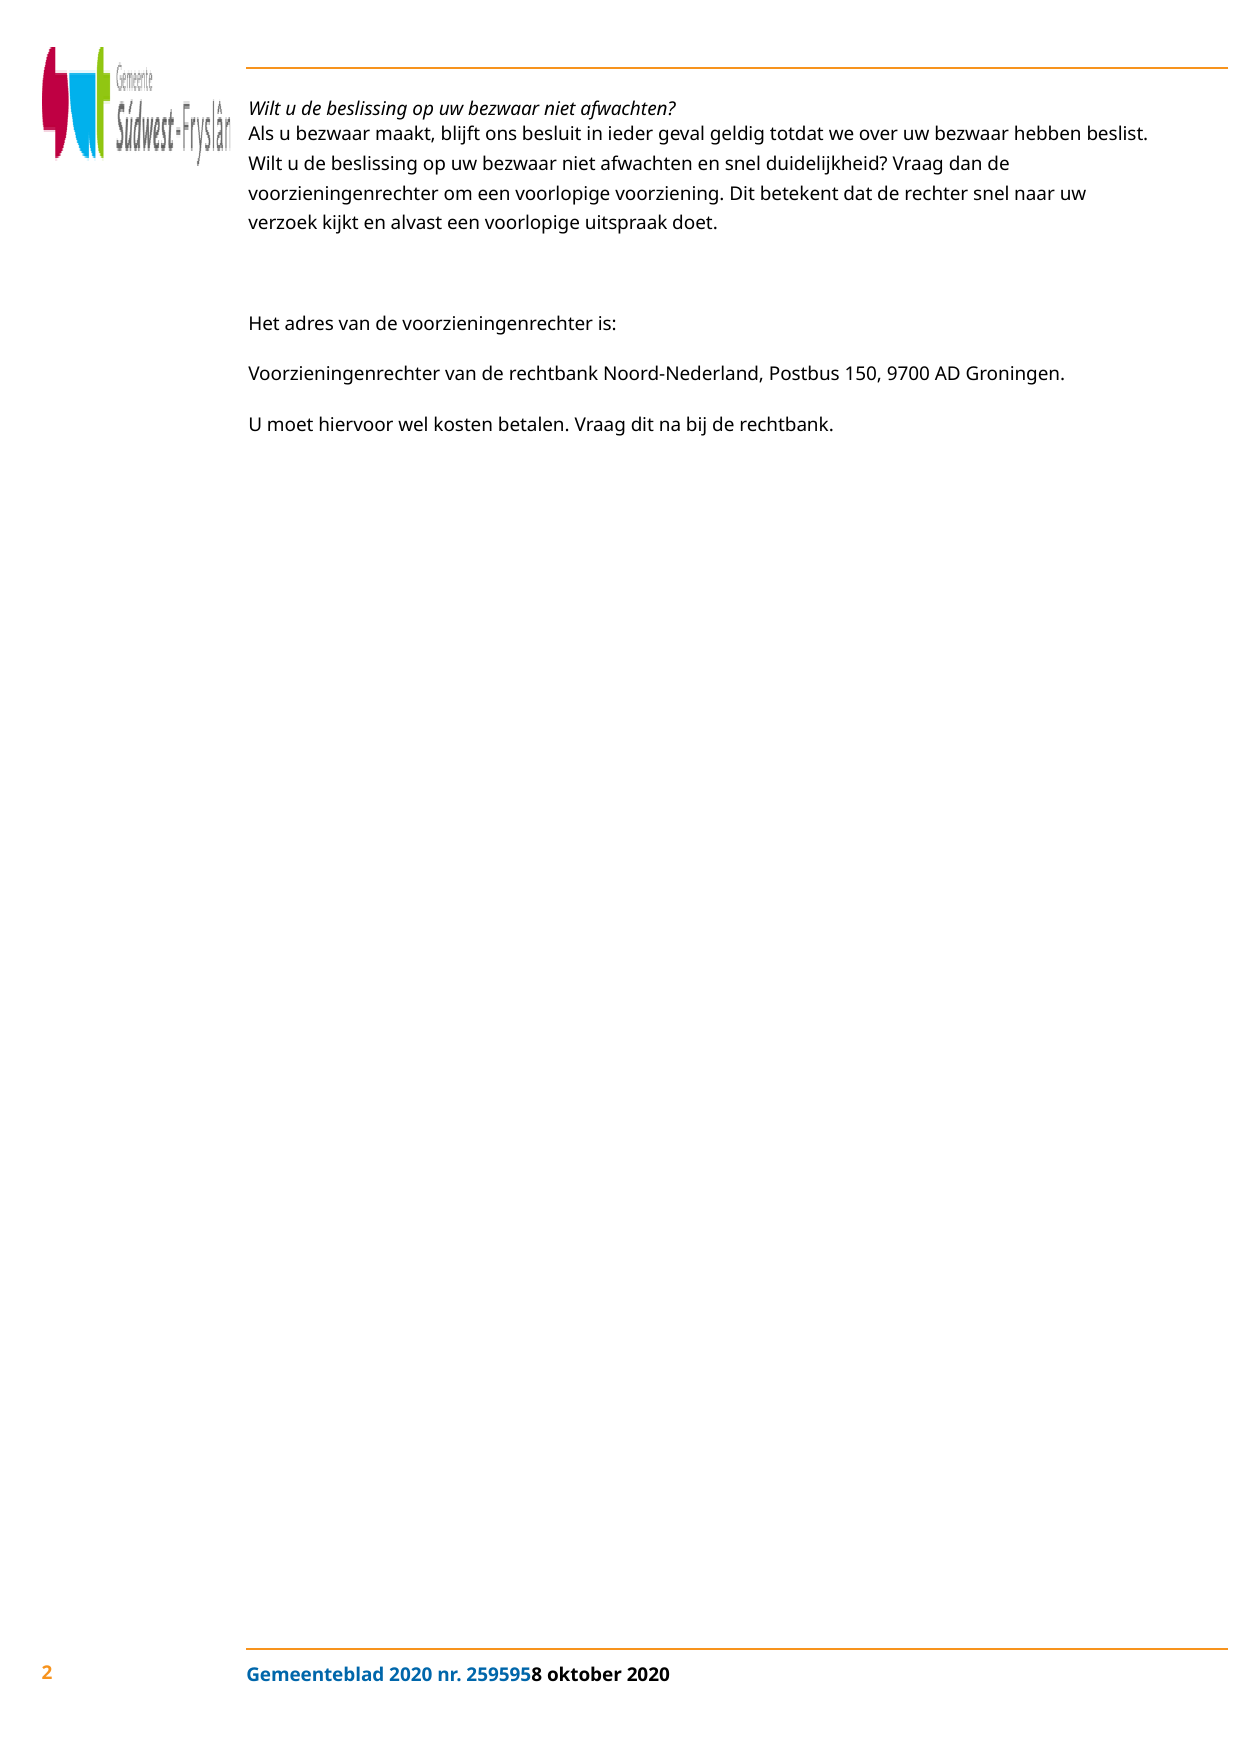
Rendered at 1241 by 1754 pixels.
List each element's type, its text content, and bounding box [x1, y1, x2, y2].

text U moet hiervoor wel kosten betalen. Vraag dit na bij de rechtbank. [248, 411, 1152, 437]
text Het adres van de voorzieningenrechter is: [248, 310, 1152, 336]
picture [41, 47, 231, 172]
text Als u bezwaar maakt, blijft ons besluit in ieder geval geldig totdat we over uw bezwaar hebben beslist. Wilt u de beslissing op uw bezwaar niet afwachten en snel duidelijkheid? Vraag dan de voorzieningenrechter om een voorlopige voorziening. Dit betekent dat de rechter snel naar uw verzoek kijkt en alvast een voorlopige uitspraak doet. [248, 121, 1152, 235]
text Wilt u de beslissing op uw bezwaar niet afwachten? [248, 95, 1152, 121]
text Voorzieningenrechter van de rechtbank Noord-Nederland, Postbus 150, 9700 AD Groningen. [248, 361, 1152, 386]
